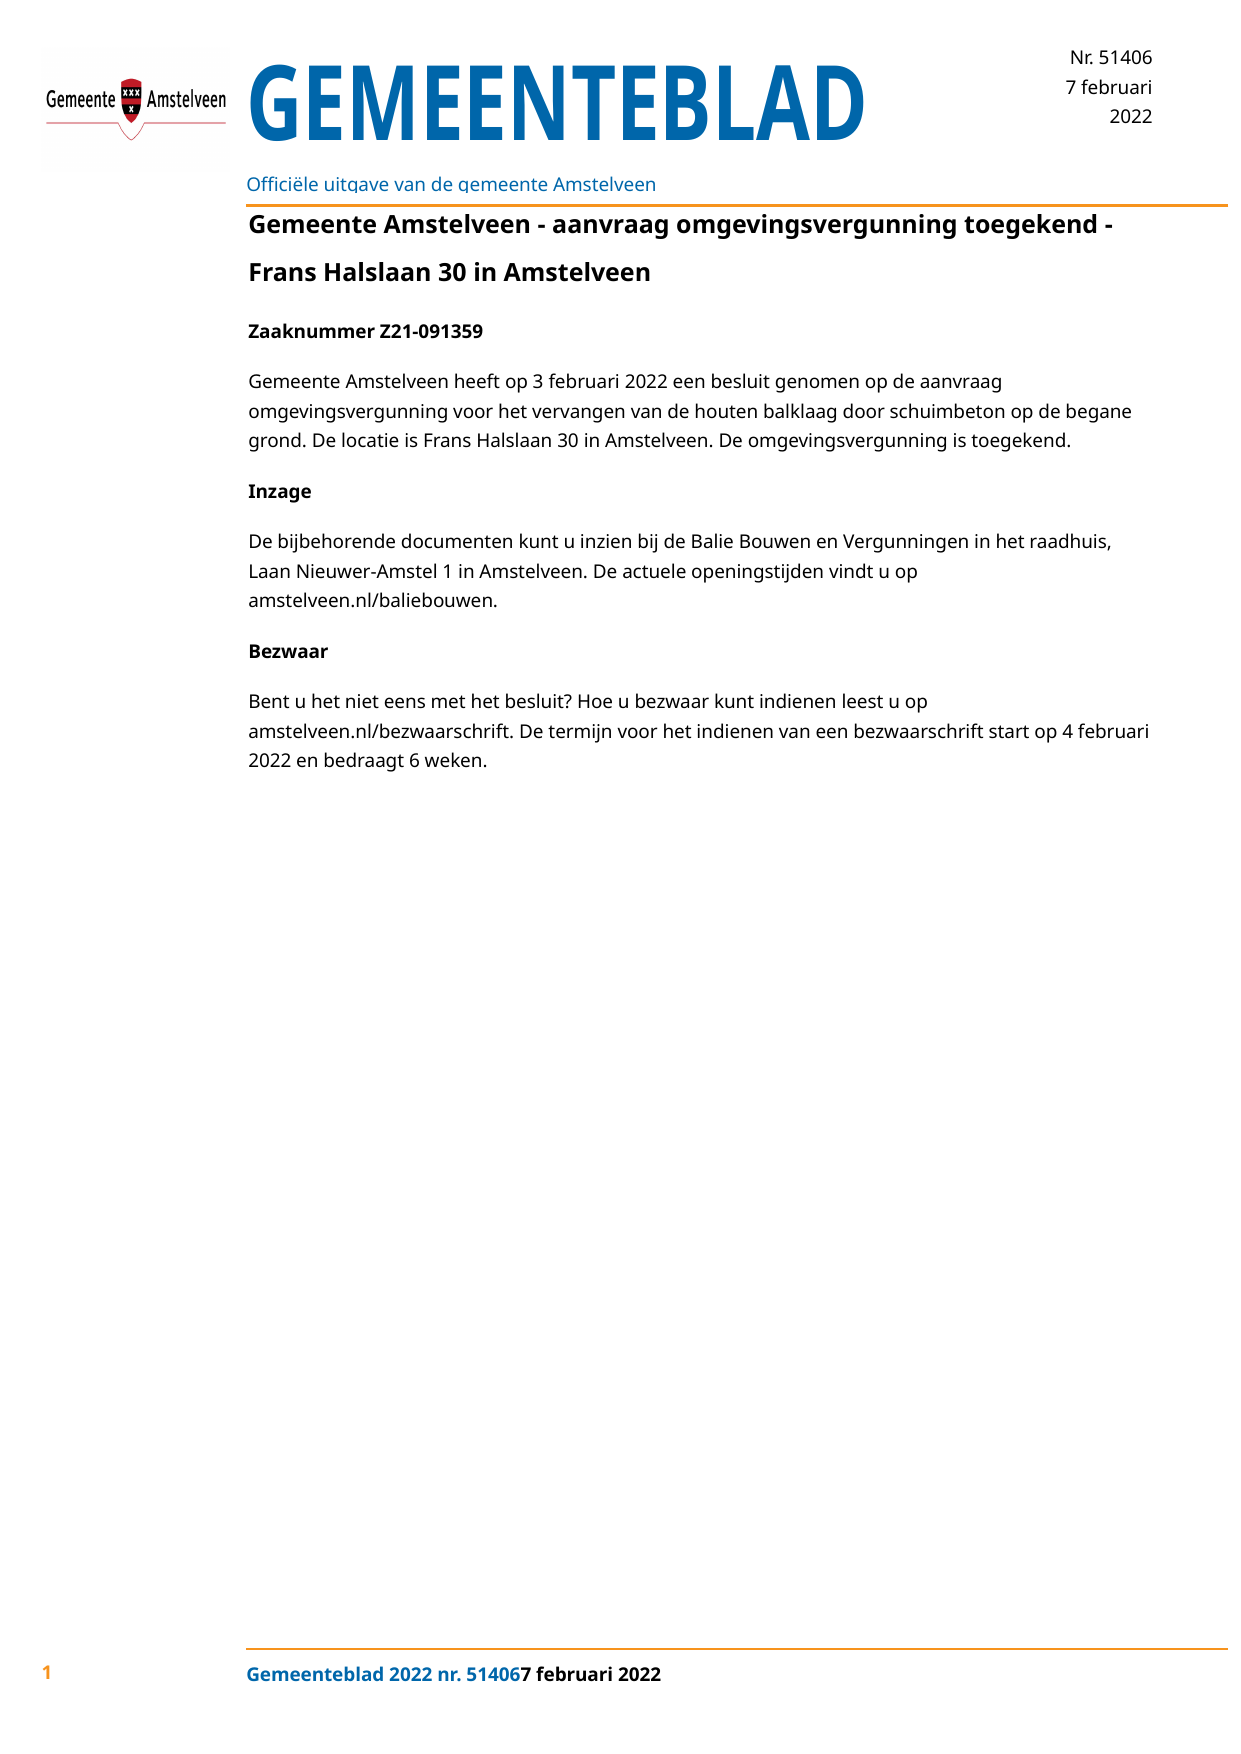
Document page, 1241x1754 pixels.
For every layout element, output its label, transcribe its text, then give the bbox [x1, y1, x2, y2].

text Gemeente Amstelveen - aanvraag omgevingsvergunning toegekend - Frans Halslaan 30 in Amstelveen [248, 207, 1152, 288]
text De bijbehorende documenten kunt u inzien bij de Balie Bouwen en Vergunningen in het raadhuis, Laan Nieuwer-Amstel 1 in Amstelveen. De actuele openingstijden vindt u op amstelveen.nl/baliebouwen. [248, 528, 1152, 613]
text Inzage [248, 478, 1152, 504]
text Gemeente Amstelveen heeft op 3 februari 2022 een besluit genomen op de aanvraag omgevingsvergunning voor het vervangen van de houten balklaag door schuimbeton op de begane grond. De locatie is Frans Halslaan 30 in Amstelveen. De omgevingsvergunning is toegekend. [248, 368, 1152, 453]
text Zaaknummer Z21-091359 [248, 318, 1152, 344]
picture [41, 47, 231, 172]
text Bent u het niet eens met het besluit? Hoe u bezwaar kunt indienen leest u op amstelveen.nl/bezwaarschrift. De termijn voor het indienen van een bezwaarschrift start op 4 februari 2022 en bedraagt 6 weken. [248, 688, 1152, 773]
text Bezwaar [248, 638, 1152, 664]
